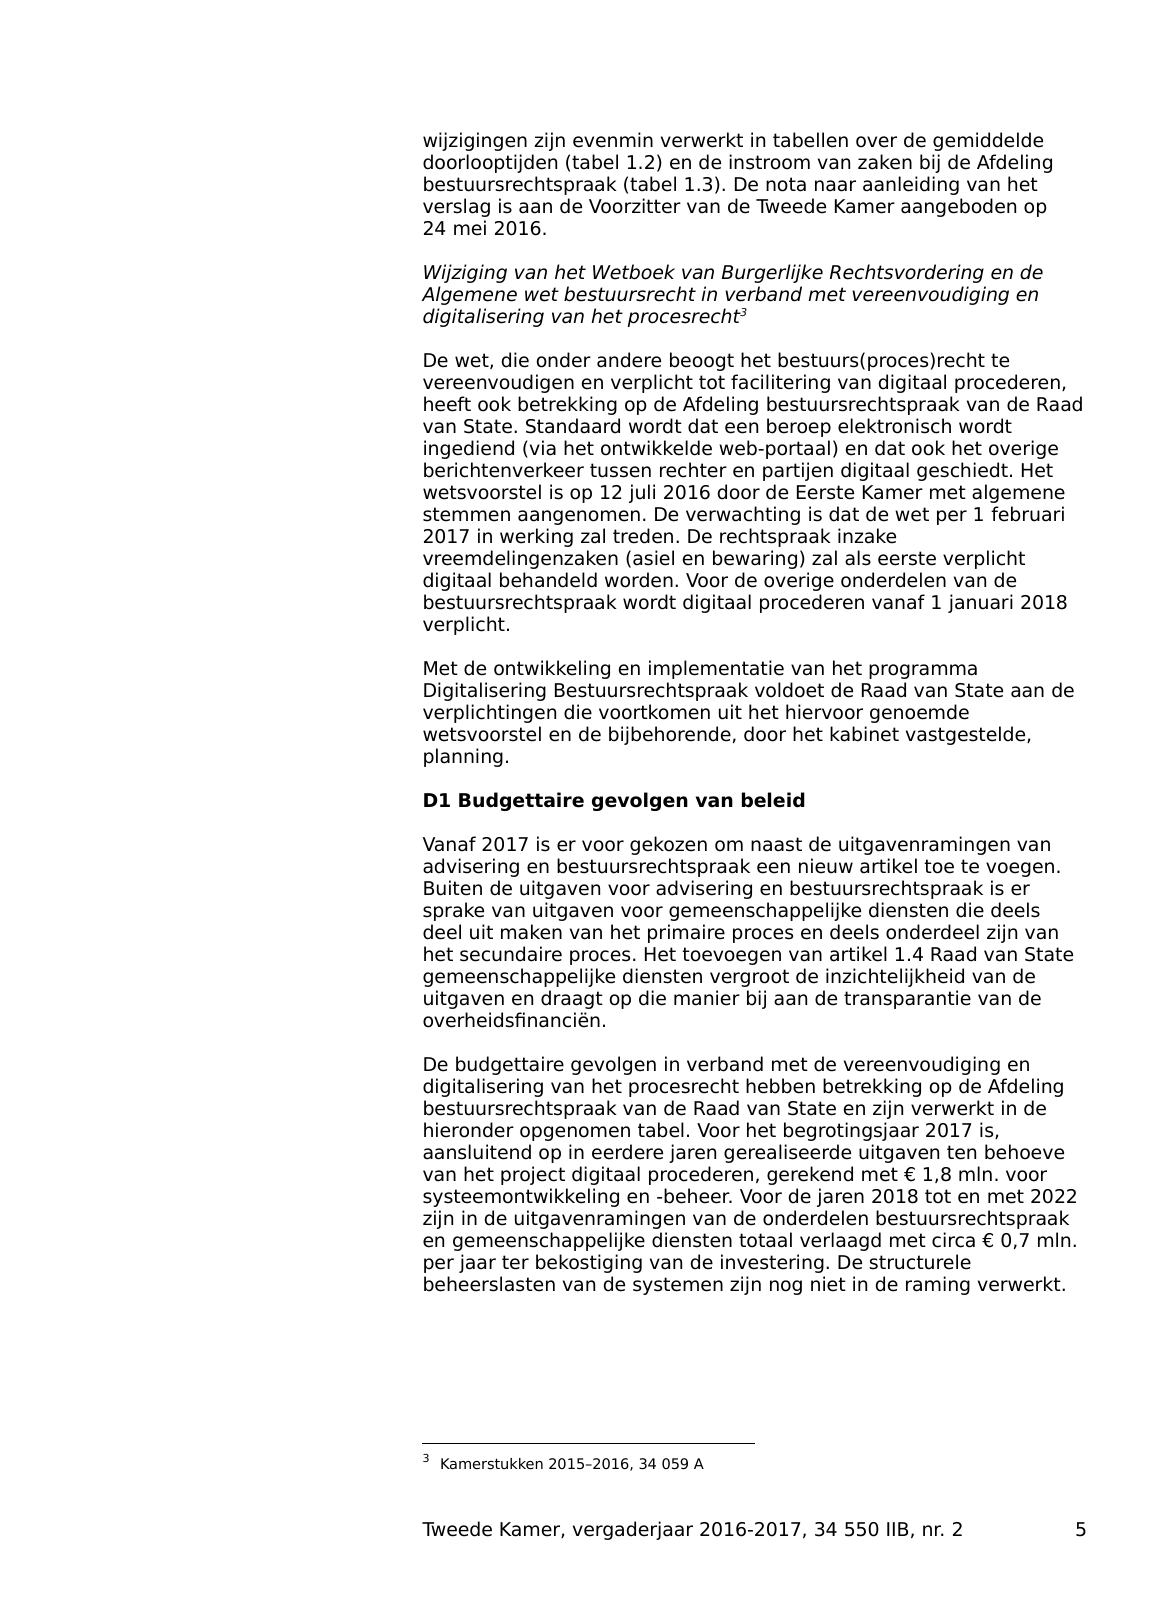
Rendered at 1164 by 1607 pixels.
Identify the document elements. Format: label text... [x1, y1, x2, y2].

text wijzigingen zijn evenmin verwerkt in tabellen over de gemiddelde doorlooptijden (tabel 1.2) en de instroom van zaken bij de Afdeling bestuursrechtspraak (tabel 1.3). De nota naar aanleiding van het verslag is aan de Voorzitter van de Tweede Kamer aangeboden op 24 mei 2016. [422, 130, 1087, 240]
text Kamerstukken 2015–2016, 34 059 A [422, 1452, 1087, 1474]
text De wet, die onder andere beoogt het bestuurs(proces)recht te vereenvoudigen en verplicht tot facilitering van digitaal procederen, heeft ook betrekking op de Afdeling bestuursrechtspraak van de Raad van State. Standaard wordt dat een beroep elektronisch wordt ingediend (via het ontwikkelde web-portaal) en dat ook het overige berichtenverkeer tussen rechter en partijen digitaal geschiedt. Het wetsvoorstel is op 12 juli 2016 door de Eerste Kamer met algemene stemmen aangenomen. De verwachting is dat de wet per 1 februari 2017 in werking zal treden. De rechtspraak inzake vreemdelingenzaken (asiel en bewaring) zal als eerste verplicht digitaal behandeld worden. Voor de overige onderdelen van de bestuursrechtspraak wordt digitaal procederen vanaf 1 januari 2018 verplicht. [422, 350, 1087, 636]
subtitle Wijziging van het Wetboek van Burgerlijke Rechtsvordering en de Algemene wet bestuursrecht in verband met vereenvoudiging en digitalisering van het procesrecht [422, 262, 1087, 328]
text Met de ontwikkeling en implementatie van het programma Digitalisering Bestuursrechtspraak voldoet de Raad van State aan de verplichtingen die voortkomen uit het hiervoor genoemde wetsvoorstel en de bijbehorende, door het kabinet vastgestelde, planning. [422, 658, 1087, 768]
subtitle D1 Budgettaire gevolgen van beleid [422, 790, 1087, 812]
text De budgettaire gevolgen in verband met de vereenvoudiging en digitalisering van het procesrecht hebben betrekking op de Afdeling bestuursrechtspraak van de Raad van State en zijn verwerkt in de hieronder opgenomen tabel. Voor het begrotingsjaar 2017 is, aansluitend op in eerdere jaren gerealiseerde uitgaven ten behoeve van het project digitaal procederen, gerekend met € 1,8 mln. voor systeemontwikkeling en -beheer. Voor de jaren 2018 tot en met 2022 zijn in de uitgavenramingen van de onderdelen bestuursrechtspraak en gemeenschappelijke diensten totaal verlaagd met circa € 0,7 mln. per jaar ter bekostiging van de investering. De structurele beheerslasten van de systemen zijn nog niet in de raming verwerkt. [422, 1054, 1087, 1296]
text Vanaf 2017 is er voor gekozen om naast de uitgavenramingen van advisering en bestuursrechtspraak een nieuw artikel toe te voegen. Buiten de uitgaven voor advisering en bestuursrechtspraak is er sprake van uitgaven voor gemeenschappelijke diensten die deels deel uit maken van het primaire proces en deels onderdeel zijn van het secundaire proces. Het toevoegen van artikel 1.4 Raad van State gemeenschappelijke diensten vergroot de inzichtelijkheid van de uitgaven en draagt op die manier bij aan de transparantie van de overheidsfinanciën. [422, 834, 1087, 1032]
